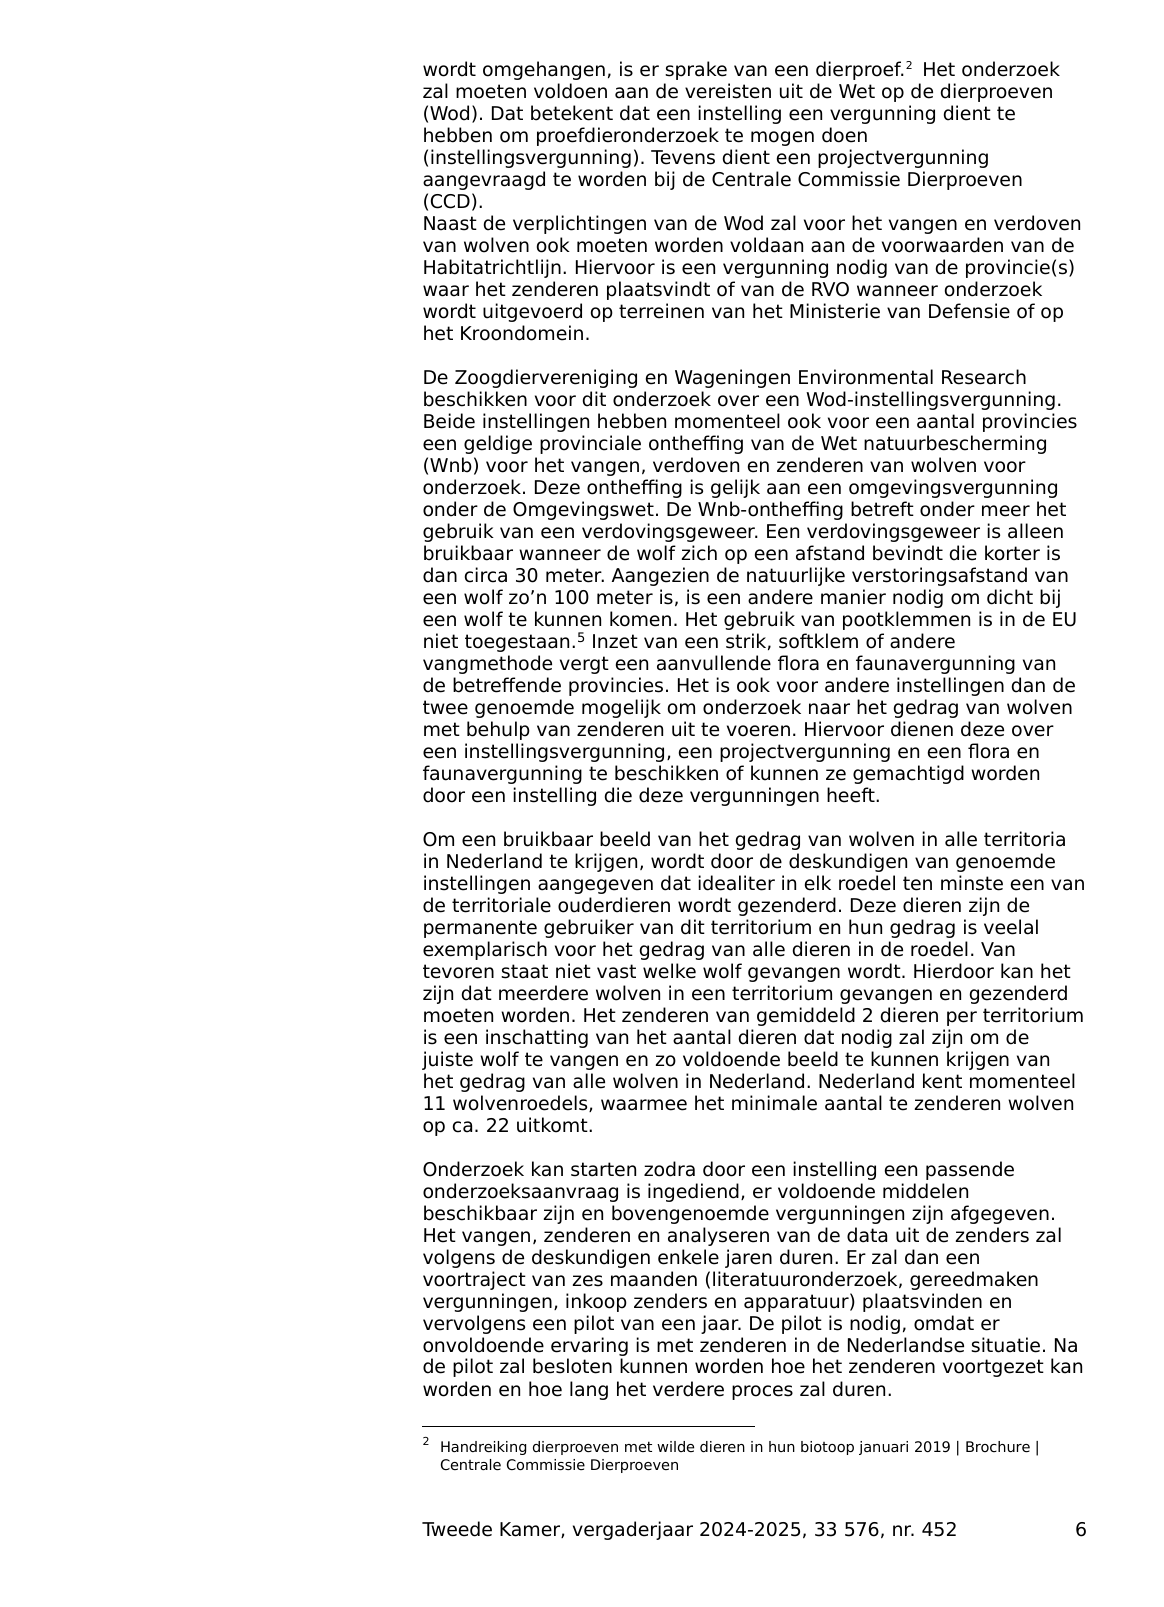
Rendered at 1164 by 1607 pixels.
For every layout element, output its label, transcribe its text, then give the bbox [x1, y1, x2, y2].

text Naast de verplichtingen van de Wod zal voor het vangen en verdoven van wolven ook moeten worden voldaan aan de voorwaarden van de Habitatrichtlijn. Hiervoor is een vergunning nodig van de provincie(s) waar het zenderen plaatsvindt of van de RVO wanneer onderzoek wordt uitgevoerd op terreinen van het Ministerie van Defensie of op het Kroondomein. [422, 213, 1087, 345]
text Onderzoek kan starten zodra door een instelling een passende onderzoeksaanvraag is ingediend, er voldoende middelen beschikbaar zijn en bovengenoemde vergunningen zijn afgegeven. Het vangen, zenderen en analyseren van de data uit de zenders zal volgens de deskundigen enkele jaren duren. Er zal dan een voortraject van zes maanden (literatuuronderzoek, gereedmaken vergunningen, inkoop zenders en apparatuur) plaatsvinden en vervolgens een pilot van een jaar. De pilot is nodig, omdat er onvoldoende ervaring is met zenderen in de Nederlandse situatie. Na de pilot zal besloten kunnen worden hoe het zenderen voortgezet kan worden en hoe lang het verdere proces zal duren. [422, 1159, 1087, 1400]
text wordt omgehangen, is er sprake van een dierproef. Het onderzoek zal moeten voldoen aan de vereisten uit de Wet op de dierproeven (Wod). Dat betekent dat een instelling een vergunning dient te hebben om proefdieronderzoek te mogen doen (instellingsvergunning). Tevens dient een projectvergunning aangevraagd te worden bij de Centrale Commissie Dierproeven (CCD). [422, 59, 1087, 213]
text Om een bruikbaar beeld van het gedrag van wolven in alle territoria in Nederland te krijgen, wordt door de deskundigen van genoemde instellingen aangegeven dat idealiter in elk roedel ten minste een van de territoriale ouderdieren wordt gezenderd. Deze dieren zijn de permanente gebruiker van dit territorium en hun gedrag is veelal exemplarisch voor het gedrag van alle dieren in de roedel. Van tevoren staat niet vast welke wolf gevangen wordt. Hierdoor kan het zijn dat meerdere wolven in een territorium gevangen en gezenderd moeten worden. Het zenderen van gemiddeld 2 dieren per territorium is een inschatting van het aantal dieren dat nodig zal zijn om de juiste wolf te vangen en zo voldoende beeld te kunnen krijgen van het gedrag van alle wolven in Nederland. Nederland kent momenteel 11 wolvenroedels, waarmee het minimale aantal te zenderen wolven op ca. 22 uitkomt. [422, 829, 1087, 1136]
text De Zoogdiervereniging en Wageningen Environmental Research beschikken voor dit onderzoek over een Wod-instellingsvergunning. Beide instellingen hebben momenteel ook voor een aantal provincies een geldige provinciale ontheffing van de Wet natuurbescherming (Wnb) voor het vangen, verdoven en zenderen van wolven voor onderzoek. Deze ontheffing is gelijk aan een omgevingsvergunning onder de Omgevingswet. De Wnb-ontheffing betreft onder meer het gebruik van een verdovingsgeweer. Een verdovingsgeweer is alleen bruikbaar wanneer de wolf zich op een afstand bevindt die korter is dan circa 30 meter. Aangezien de natuurlijke verstoringsafstand van een wolf zo’n 100 meter is, is een andere manier nodig om dicht bij een wolf te kunnen komen. Het gebruik van pootklemmen is in de EU niet toegestaan.5 Inzet van een strik, softklem of andere vangmethode vergt een aanvullende flora en faunavergunning van de betreffende provincies. Het is ook voor andere instellingen dan de twee genoemde mogelijk om onderzoek naar het gedrag van wolven met behulp van zenderen uit te voeren. Hiervoor dienen deze over een instellingsvergunning, een projectvergunning en een flora en faunavergunning te beschikken of kunnen ze gemachtigd worden door een instelling die deze vergunningen heeft. [422, 367, 1087, 807]
text Handreiking dierproeven met wilde dieren in hun biotoop januari 2019 | Brochure | Centrale Commissie Dierproeven [422, 1435, 1087, 1474]
